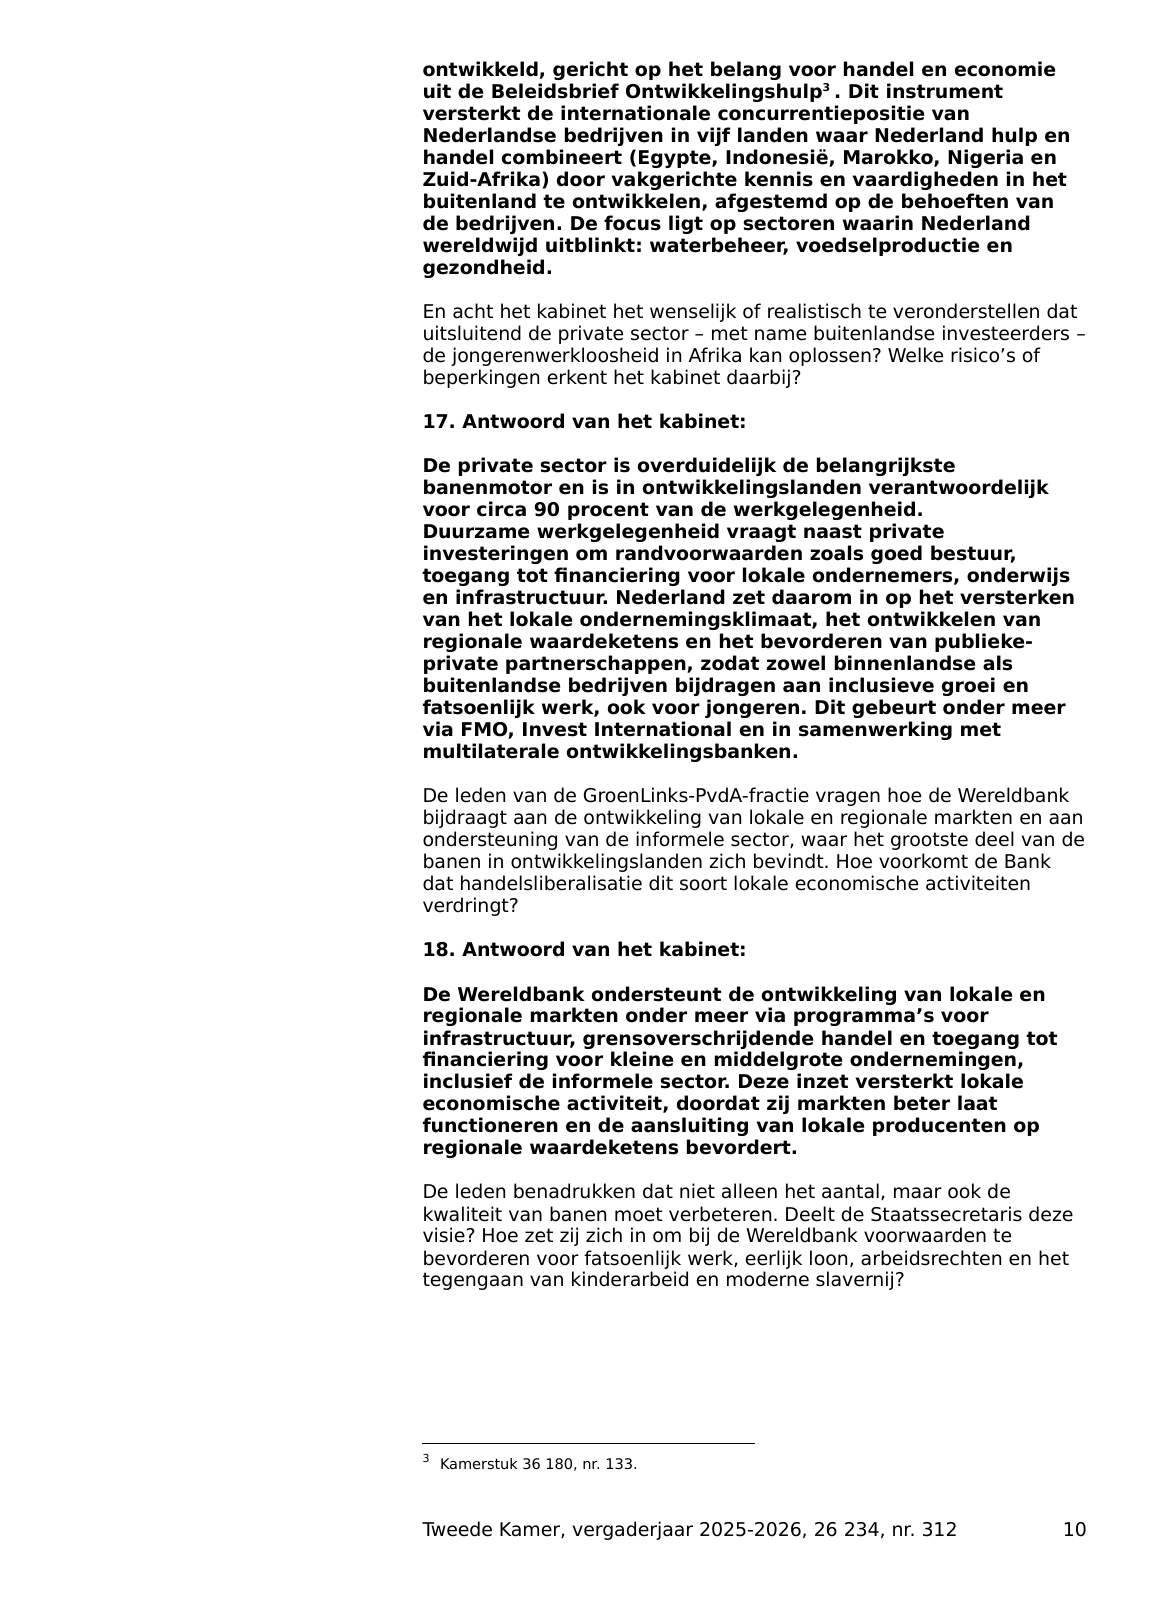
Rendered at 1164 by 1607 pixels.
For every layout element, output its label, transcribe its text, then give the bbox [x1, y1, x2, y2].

text Kamerstuk 36 180, nr. 133. [422, 1452, 1087, 1474]
text ontwikkeld, gericht op het belang voor handel en economie uit de Beleidsbrief Ontwikkelingshulp. Dit instrument versterkt de internationale concurrentiepositie van Nederlandse bedrijven in vijf landen waar Nederland hulp en handel combineert (Egypte, Indonesië, Marokko, Nigeria en Zuid-Afrika) door vakgerichte kennis en vaardigheden in het buitenland te ontwikkelen, afgestemd op de behoeften van de bedrijven. De focus ligt op sectoren waarin Nederland wereldwijd uitblinkt: waterbeheer, voedselproductie en gezondheid. [422, 59, 1087, 279]
text De private sector is overduidelijk de belangrijkste banenmotor en is in ontwikkelingslanden verantwoordelijk voor circa 90 procent van de werkgelegenheid. [422, 455, 1087, 521]
text De leden benadrukken dat niet alleen het aantal, maar ook de kwaliteit van banen moet verbeteren. Deelt de Staatssecretaris deze visie? Hoe zet zij zich in om bij de Wereldbank voorwaarden te bevorderen voor fatsoenlijk werk, eerlijk loon, arbeidsrechten en het tegengaan van kinderarbeid en moderne slavernij? [422, 1181, 1087, 1291]
text Duurzame werkgelegenheid vraagt naast private investeringen om randvoorwaarden zoals goed bestuur, toegang tot financiering voor lokale ondernemers, onderwijs en infrastructuur. Nederland zet daarom in op het versterken van het lokale ondernemingsklimaat, het ontwikkelen van regionale waardeketens en het bevorderen van publieke-private partnerschappen, zodat zowel binnenlandse als buitenlandse bedrijven bijdragen aan inclusieve groei en fatsoenlijk werk, ook voor jongeren. Dit gebeurt onder meer via FMO, Invest International en in samenwerking met multilaterale ontwikkelingsbanken. [422, 521, 1087, 763]
subtitle 18. Antwoord van het kabinet: [422, 939, 1087, 961]
subtitle 17. Antwoord van het kabinet: [422, 411, 1087, 433]
text De Wereldbank ondersteunt de ontwikkeling van lokale en regionale markten onder meer via programma’s voor infrastructuur, grensoverschrijdende handel en toegang tot financiering voor kleine en middelgrote ondernemingen, inclusief de informele sector. Deze inzet versterkt lokale economische activiteit, doordat zij markten beter laat functioneren en de aansluiting van lokale producenten op regionale waardeketens bevordert. [422, 983, 1087, 1159]
text De leden van de GroenLinks-PvdA-fractie vragen hoe de Wereldbank bijdraagt aan de ontwikkeling van lokale en regionale markten en aan ondersteuning van de informele sector, waar het grootste deel van de banen in ontwikkelingslanden zich bevindt. Hoe voorkomt de Bank dat handelsliberalisatie dit soort lokale economische activiteiten verdringt? [422, 785, 1087, 917]
text En acht het kabinet het wenselijk of realistisch te veronderstellen dat uitsluitend de private sector – met name buitenlandse investeerders – de jongerenwerkloosheid in Afrika kan oplossen? Welke risico’s of beperkingen erkent het kabinet daarbij? [422, 301, 1087, 389]
